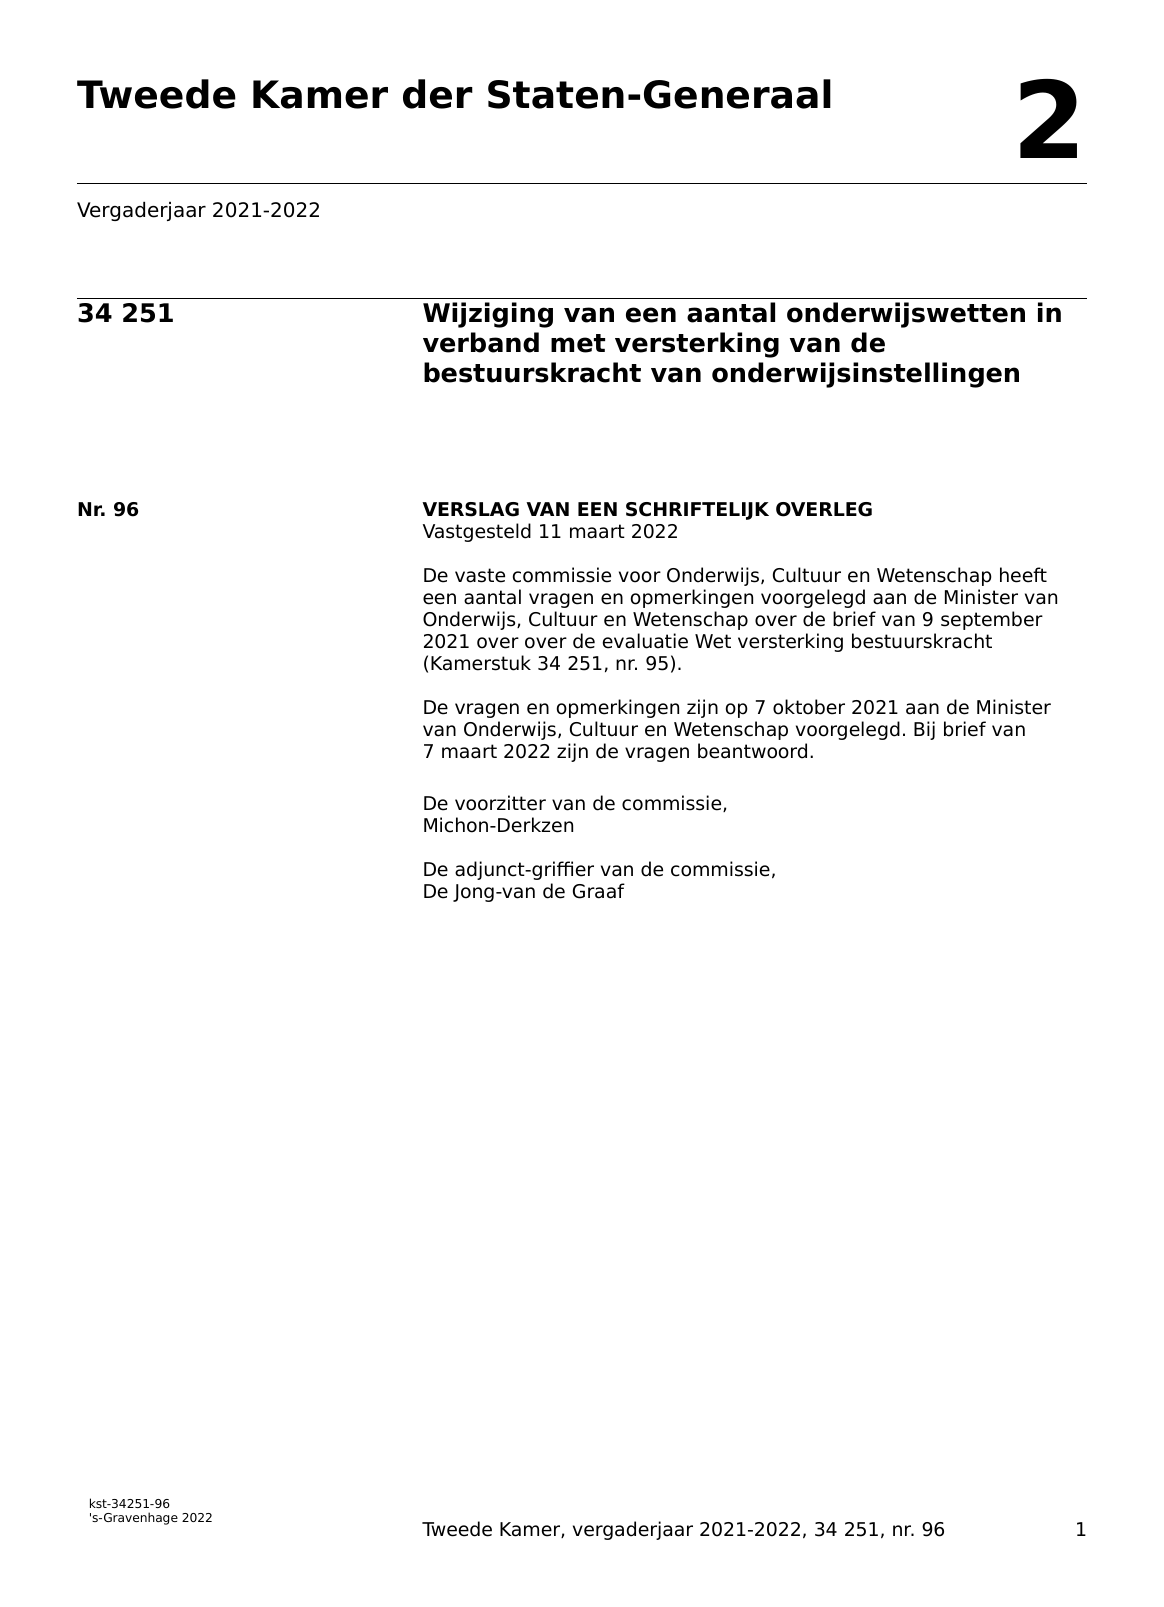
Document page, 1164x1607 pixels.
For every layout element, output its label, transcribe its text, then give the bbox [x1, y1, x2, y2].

text De adjunct-griffier van de commissie, De Jong-van de Graaf [422, 859, 1087, 903]
text De vragen en opmerkingen zijn op 7 oktober 2021 aan de Minister van Onderwijs, Cultuur en Wetenschap voorgelegd. Bij brief van 7 maart 2022 zijn de vragen beantwoord. [422, 697, 1087, 763]
table_cell Vergaderjaar 2021-2022 [77, 184, 1087, 298]
text Vastgesteld 11 maart 2022 [422, 521, 1087, 543]
text kst-34251-96 [88, 1497, 323, 1511]
table_header Tweede Kamer der Staten-Generaal [77, 59, 886, 183]
subtitle Nr. 96 VERSLAG VAN EEN SCHRIFTELIJK OVERLEG [77, 499, 1087, 521]
text De voorzitter van de commissie, Michon-Derkzen [422, 793, 1087, 837]
subtitle 34 251 Wijziging van een aantal onderwijswetten in verband met versterking van de bestuurskracht van onderwijsinstellingen [77, 299, 1087, 388]
table_header 2 [886, 59, 1087, 183]
text 's-Gravenhage 2022 [88, 1511, 323, 1525]
text De vaste commissie voor Onderwijs, Cultuur en Wetenschap heeft een aantal vragen en opmerkingen voorgelegd aan de Minister van Onderwijs, Cultuur en Wetenschap over de brief van 9 september 2021 over over de evaluatie Wet versterking bestuurskracht (Kamerstuk 34 251, nr. 95). [422, 565, 1087, 675]
